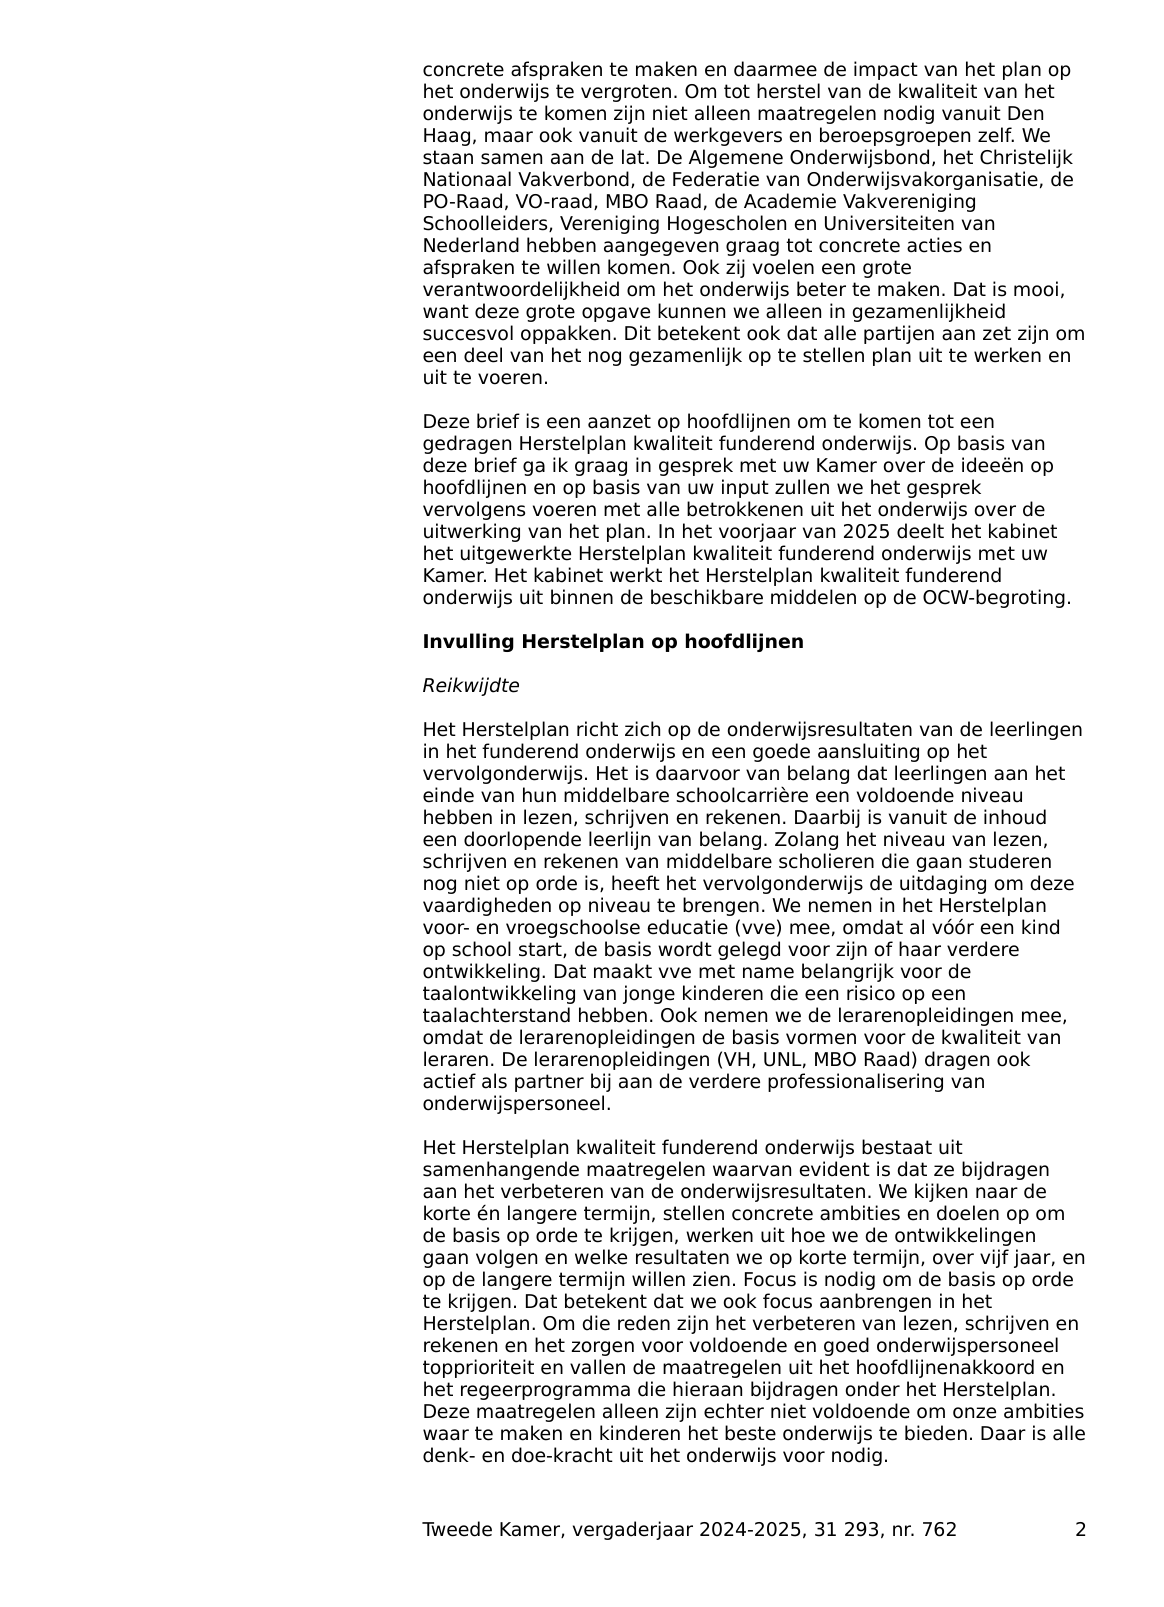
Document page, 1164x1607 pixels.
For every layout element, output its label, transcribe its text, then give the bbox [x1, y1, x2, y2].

subtitle Reikwijdte [422, 675, 1087, 697]
text concrete afspraken te maken en daarmee de impact van het plan op het onderwijs te vergroten. Om tot herstel van de kwaliteit van het onderwijs te komen zijn niet alleen maatregelen nodig vanuit Den Haag, maar ook vanuit de werkgevers en beroepsgroepen zelf. We staan samen aan de lat. De Algemene Onderwijsbond, het Christelijk Nationaal Vakverbond, de Federatie van Onderwijsvakorganisatie, de PO-Raad, VO-raad, MBO Raad, de Academie Vakvereniging Schoolleiders, Vereniging Hogescholen en Universiteiten van Nederland hebben aangegeven graag tot concrete acties en afspraken te willen komen. Ook zij voelen een grote verantwoordelijkheid om het onderwijs beter te maken. Dat is mooi, want deze grote opgave kunnen we alleen in gezamenlijkheid succesvol oppakken. Dit betekent ook dat alle partijen aan zet zijn om een deel van het nog gezamenlijk op te stellen plan uit te werken en uit te voeren. [422, 59, 1087, 389]
subtitle Invulling Herstelplan op hoofdlijnen [422, 631, 1087, 653]
text Het Herstelplan kwaliteit funderend onderwijs bestaat uit samenhangende maatregelen waarvan evident is dat ze bijdragen aan het verbeteren van de onderwijsresultaten. We kijken naar de korte én langere termijn, stellen concrete ambities en doelen op om de basis op orde te krijgen, werken uit hoe we de ontwikkelingen gaan volgen en welke resultaten we op korte termijn, over vijf jaar, en op de langere termijn willen zien. Focus is nodig om de basis op orde te krijgen. Dat betekent dat we ook focus aanbrengen in het Herstelplan. Om die reden zijn het verbeteren van lezen, schrijven en rekenen en het zorgen voor voldoende en goed onderwijspersoneel topprioriteit en vallen de maatregelen uit het hoofdlijnenakkoord en het regeerprogramma die hieraan bijdragen onder het Herstelplan. Deze maatregelen alleen zijn echter niet voldoende om onze ambities waar te maken en kinderen het beste onderwijs te bieden. Daar is alle denk- en doe-kracht uit het onderwijs voor nodig. [422, 1137, 1087, 1467]
text Het Herstelplan richt zich op de onderwijsresultaten van de leerlingen in het funderend onderwijs en een goede aansluiting op het vervolgonderwijs. Het is daarvoor van belang dat leerlingen aan het einde van hun middelbare schoolcarrière een voldoende niveau hebben in lezen, schrijven en rekenen. Daarbij is vanuit de inhoud een doorlopende leerlijn van belang. Zolang het niveau van lezen, schrijven en rekenen van middelbare scholieren die gaan studeren nog niet op orde is, heeft het vervolgonderwijs de uitdaging om deze vaardigheden op niveau te brengen. We nemen in het Herstelplan voor- en vroegschoolse educatie (vve) mee, omdat al vóór een kind op school start, de basis wordt gelegd voor zijn of haar verdere ontwikkeling. Dat maakt vve met name belangrijk voor de taalontwikkeling van jonge kinderen die een risico op een taalachterstand hebben. Ook nemen we de lerarenopleidingen mee, omdat de lerarenopleidingen de basis vormen voor de kwaliteit van leraren. De lerarenopleidingen (VH, UNL, MBO Raad) dragen ook actief als partner bij aan de verdere professionalisering van onderwijspersoneel. [422, 719, 1087, 1115]
text Deze brief is een aanzet op hoofdlijnen om te komen tot een gedragen Herstelplan kwaliteit funderend onderwijs. Op basis van deze brief ga ik graag in gesprek met uw Kamer over de ideeën op hoofdlijnen en op basis van uw input zullen we het gesprek vervolgens voeren met alle betrokkenen uit het onderwijs over de uitwerking van het plan. In het voorjaar van 2025 deelt het kabinet het uitgewerkte Herstelplan kwaliteit funderend onderwijs met uw Kamer. Het kabinet werkt het Herstelplan kwaliteit funderend onderwijs uit binnen de beschikbare middelen op de OCW-begroting. [422, 411, 1087, 609]
